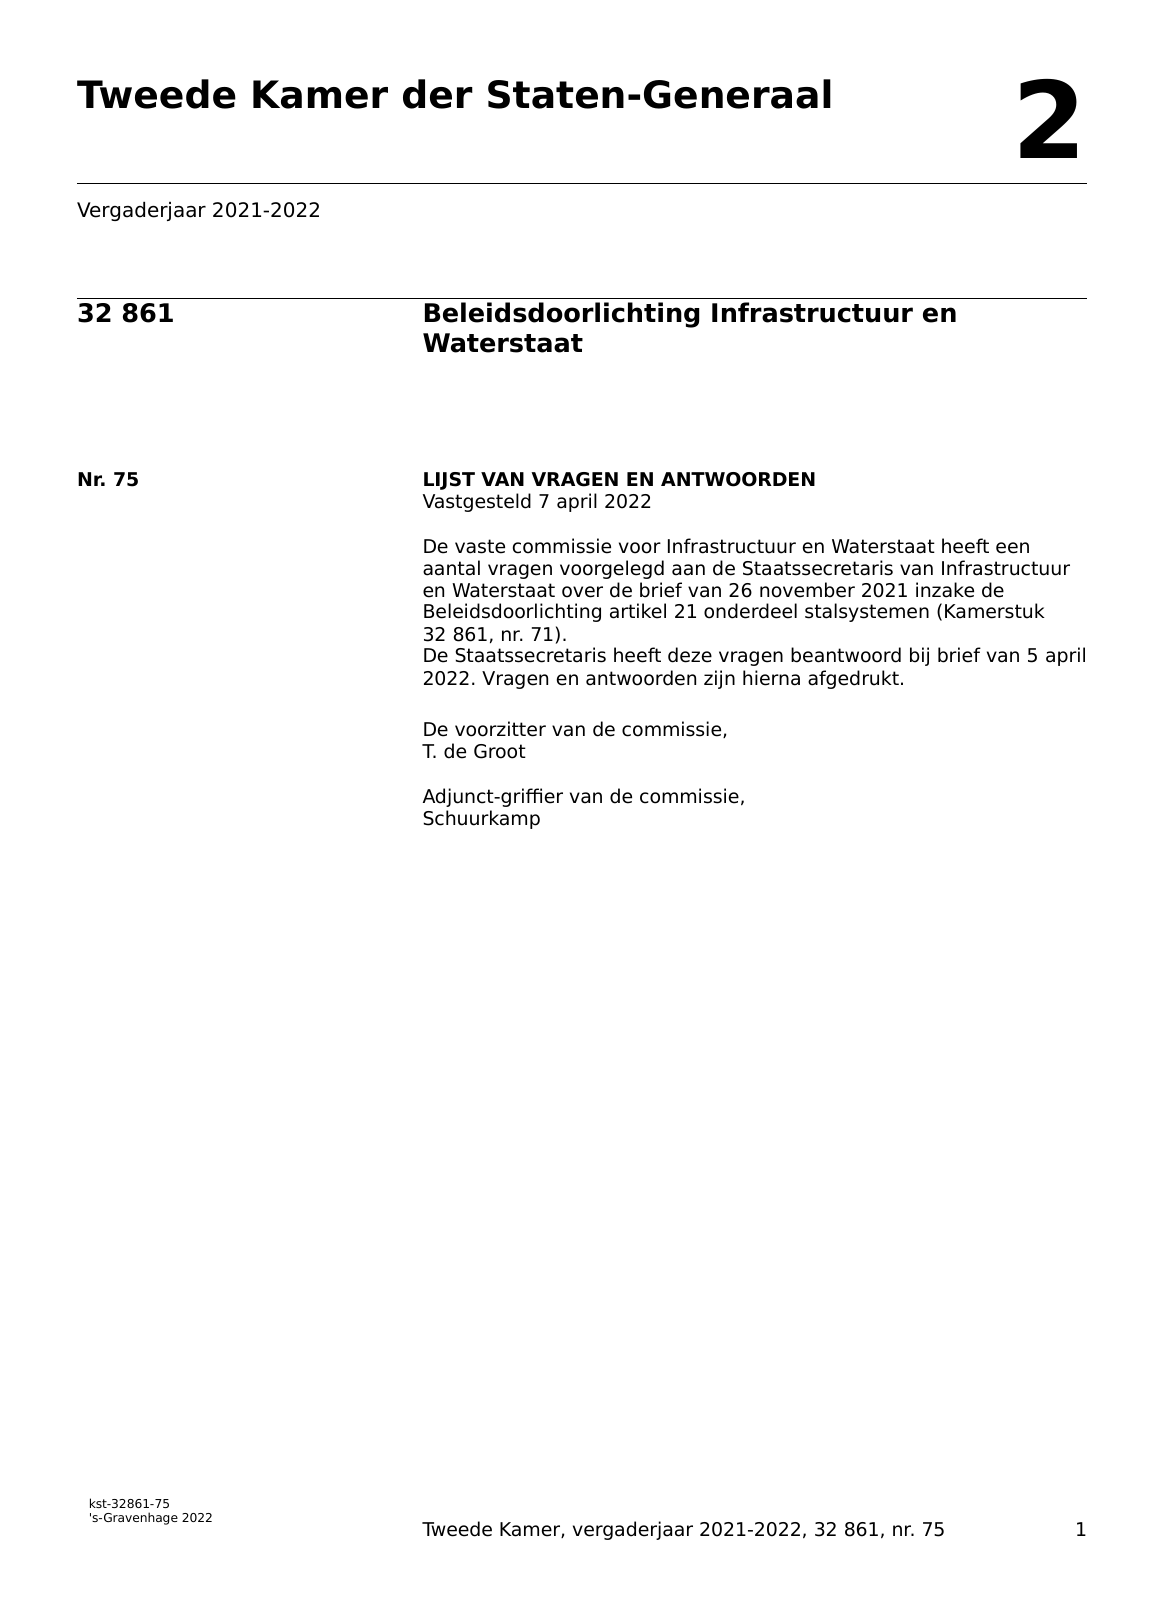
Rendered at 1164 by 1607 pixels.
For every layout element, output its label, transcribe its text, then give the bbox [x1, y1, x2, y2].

text De voorzitter van de commissie, T. de Groot [422, 719, 1087, 763]
text De Staatssecretaris heeft deze vragen beantwoord bij brief van 5 april 2022. Vragen en antwoorden zijn hierna afgedrukt. [422, 645, 1087, 689]
text Vastgesteld 7 april 2022 [422, 491, 1087, 513]
subtitle Nr. 75 LIJST VAN VRAGEN EN ANTWOORDEN [77, 469, 1087, 491]
text De vaste commissie voor Infrastructuur en Waterstaat heeft een aantal vragen voorgelegd aan de Staatssecretaris van Infrastructuur en Waterstaat over de brief van 26 november 2021 inzake de Beleidsdoorlichting artikel 21 onderdeel stalsystemen (Kamerstuk 32 861, nr. 71). [422, 536, 1087, 645]
table_header Tweede Kamer der Staten-Generaal [77, 59, 886, 183]
table_header 2 [886, 59, 1087, 183]
text Adjunct-griffier van de commissie, Schuurkamp [422, 786, 1087, 829]
text 's-Gravenhage 2022 [88, 1511, 323, 1525]
subtitle 32 861 Beleidsdoorlichting Infrastructuur en Waterstaat [77, 299, 1087, 358]
table_cell Vergaderjaar 2021-2022 [77, 184, 1087, 298]
text kst-32861-75 [88, 1497, 323, 1511]
